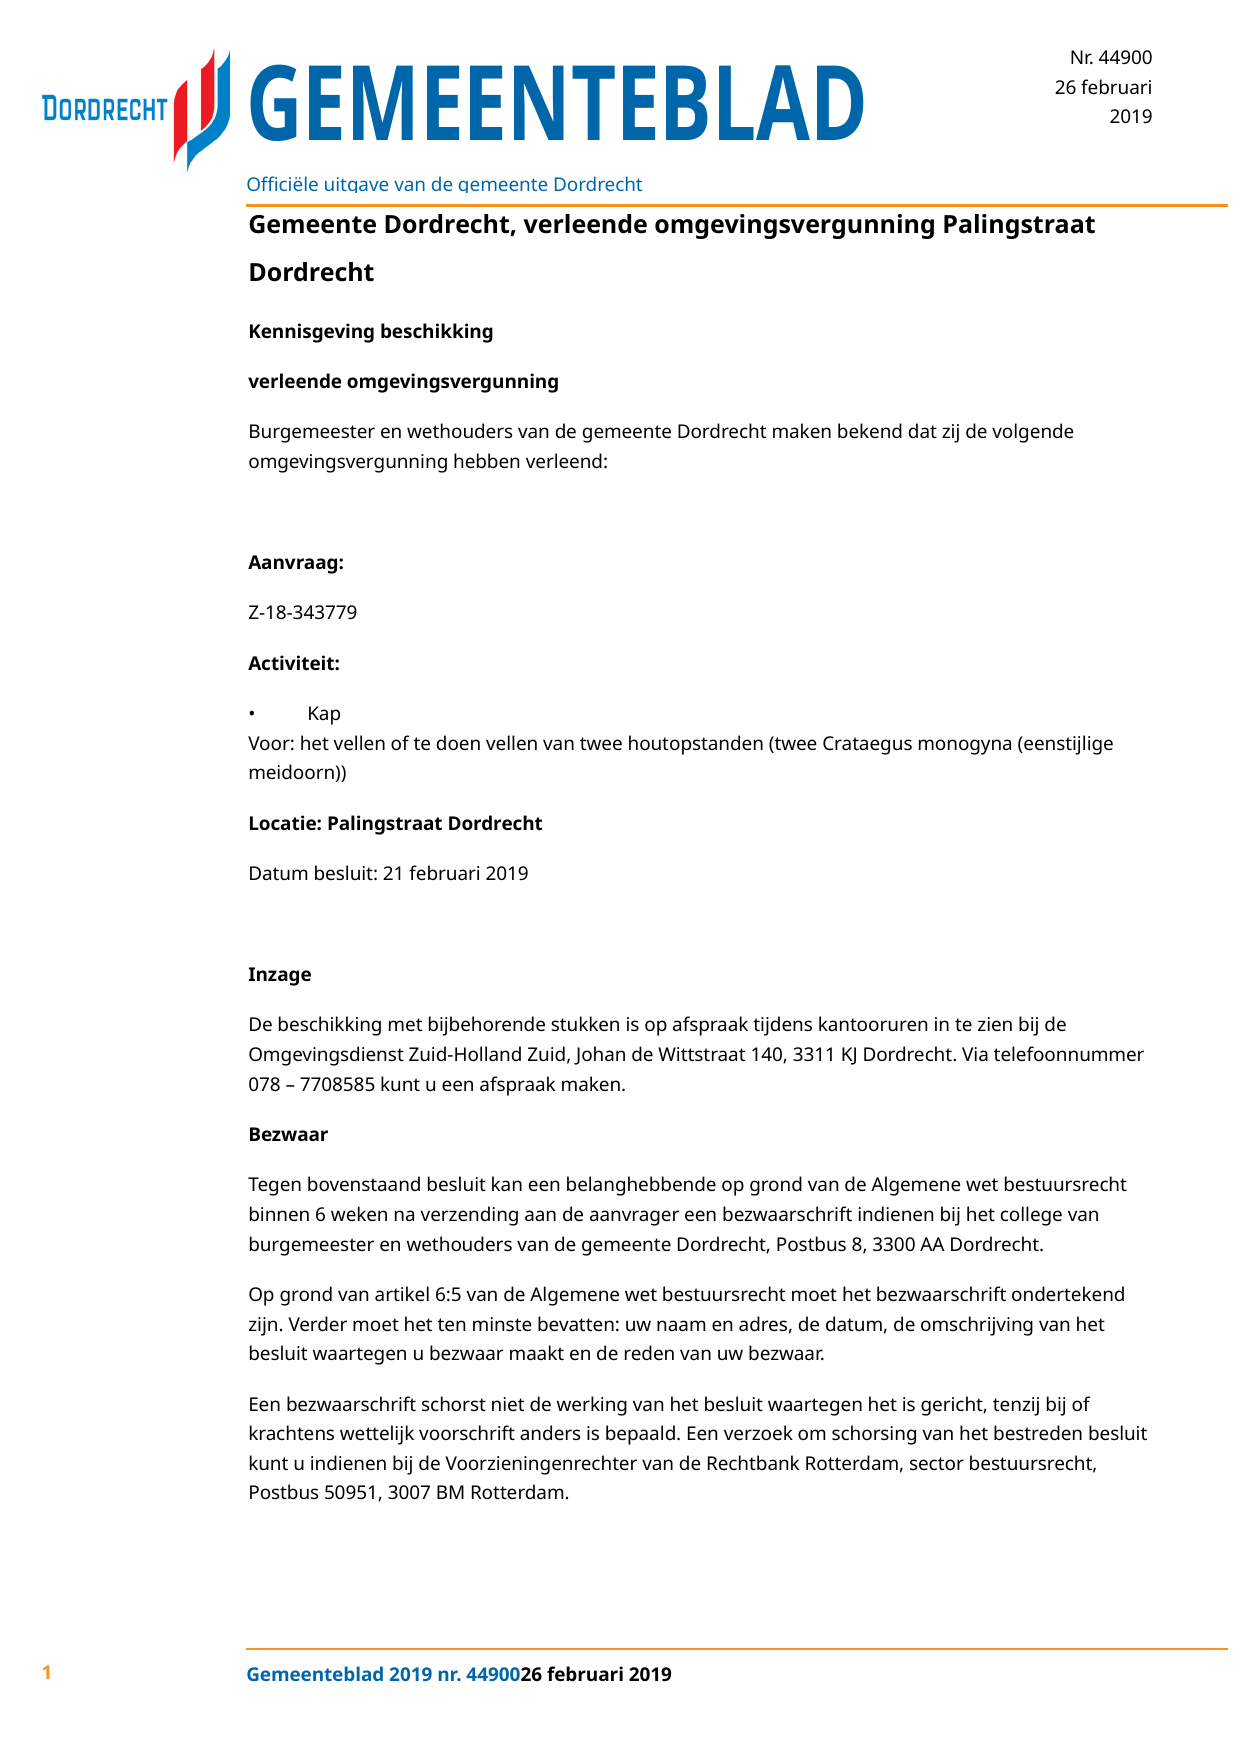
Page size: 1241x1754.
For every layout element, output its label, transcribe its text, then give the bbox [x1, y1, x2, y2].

text Bezwaar [248, 1121, 1152, 1147]
text Z-18-343779 [248, 599, 1152, 625]
list Kap [248, 700, 1152, 726]
text Burgemeester en wethouders van de gemeente Dordrecht maken bekend dat zij de volgende omgevingsvergunning hebben verleend: [248, 419, 1152, 474]
text Kennisgeving beschikking [248, 318, 1152, 344]
text Datum besluit: 21 februari 2019 [248, 860, 1152, 886]
text Voor: het vellen of te doen vellen van twee houtopstanden (twee Crataegus monogyna (eenstijlige meidoorn)) [248, 730, 1152, 785]
text Gemeente Dordrecht, verleende omgevingsvergunning Palingstraat Dordrecht [248, 207, 1152, 288]
text Op grond van artikel 6:5 van de Algemene wet bestuursrecht moet het bezwaarschrift ondertekend zijn. Verder moet het ten minste bevatten: uw naam en adres, de datum, de omschrijving van het besluit waartegen u bezwaar maakt en de reden van uw bezwaar. [248, 1281, 1152, 1366]
text De beschikking met bijbehorende stukken is op afspraak tijdens kantooruren in te zien bij de Omgevingsdienst Zuid-Holland Zuid, Johan de Wittstraat 140, 3311 KJ Dordrecht. Via telefoonnummer 078 – 7708585 kunt u een afspraak maken. [248, 1012, 1152, 1097]
text Een bezwaarschrift schorst niet de werking van het besluit waartegen het is gericht, tenzij bij of krachtens wettelijk voorschrift anders is bepaald. Een verzoek om schorsing van het bestreden besluit kunt u indienen bij de Voorzieningenrechter van de Rechtbank Rotterdam, sector bestuursrecht, Postbus 50951, 3007 BM Rotterdam. [248, 1391, 1152, 1505]
text Tegen bovenstaand besluit kan een belanghebbende op grond van de Algemene wet bestuursrecht binnen 6 weken na verzending aan de aanvrager een bezwaarschrift indienen bij het college van burgemeester en wethouders van de gemeente Dordrecht, Postbus 8, 3300 AA Dordrecht. [248, 1172, 1152, 1257]
picture [41, 47, 231, 172]
text verleende omgevingsvergunning [248, 368, 1152, 394]
text Inzage [248, 961, 1152, 987]
text Locatie: Palingstraat Dordrecht [248, 810, 1152, 836]
text Aanvraag: [248, 549, 1152, 575]
text Activiteit: [248, 650, 1152, 676]
